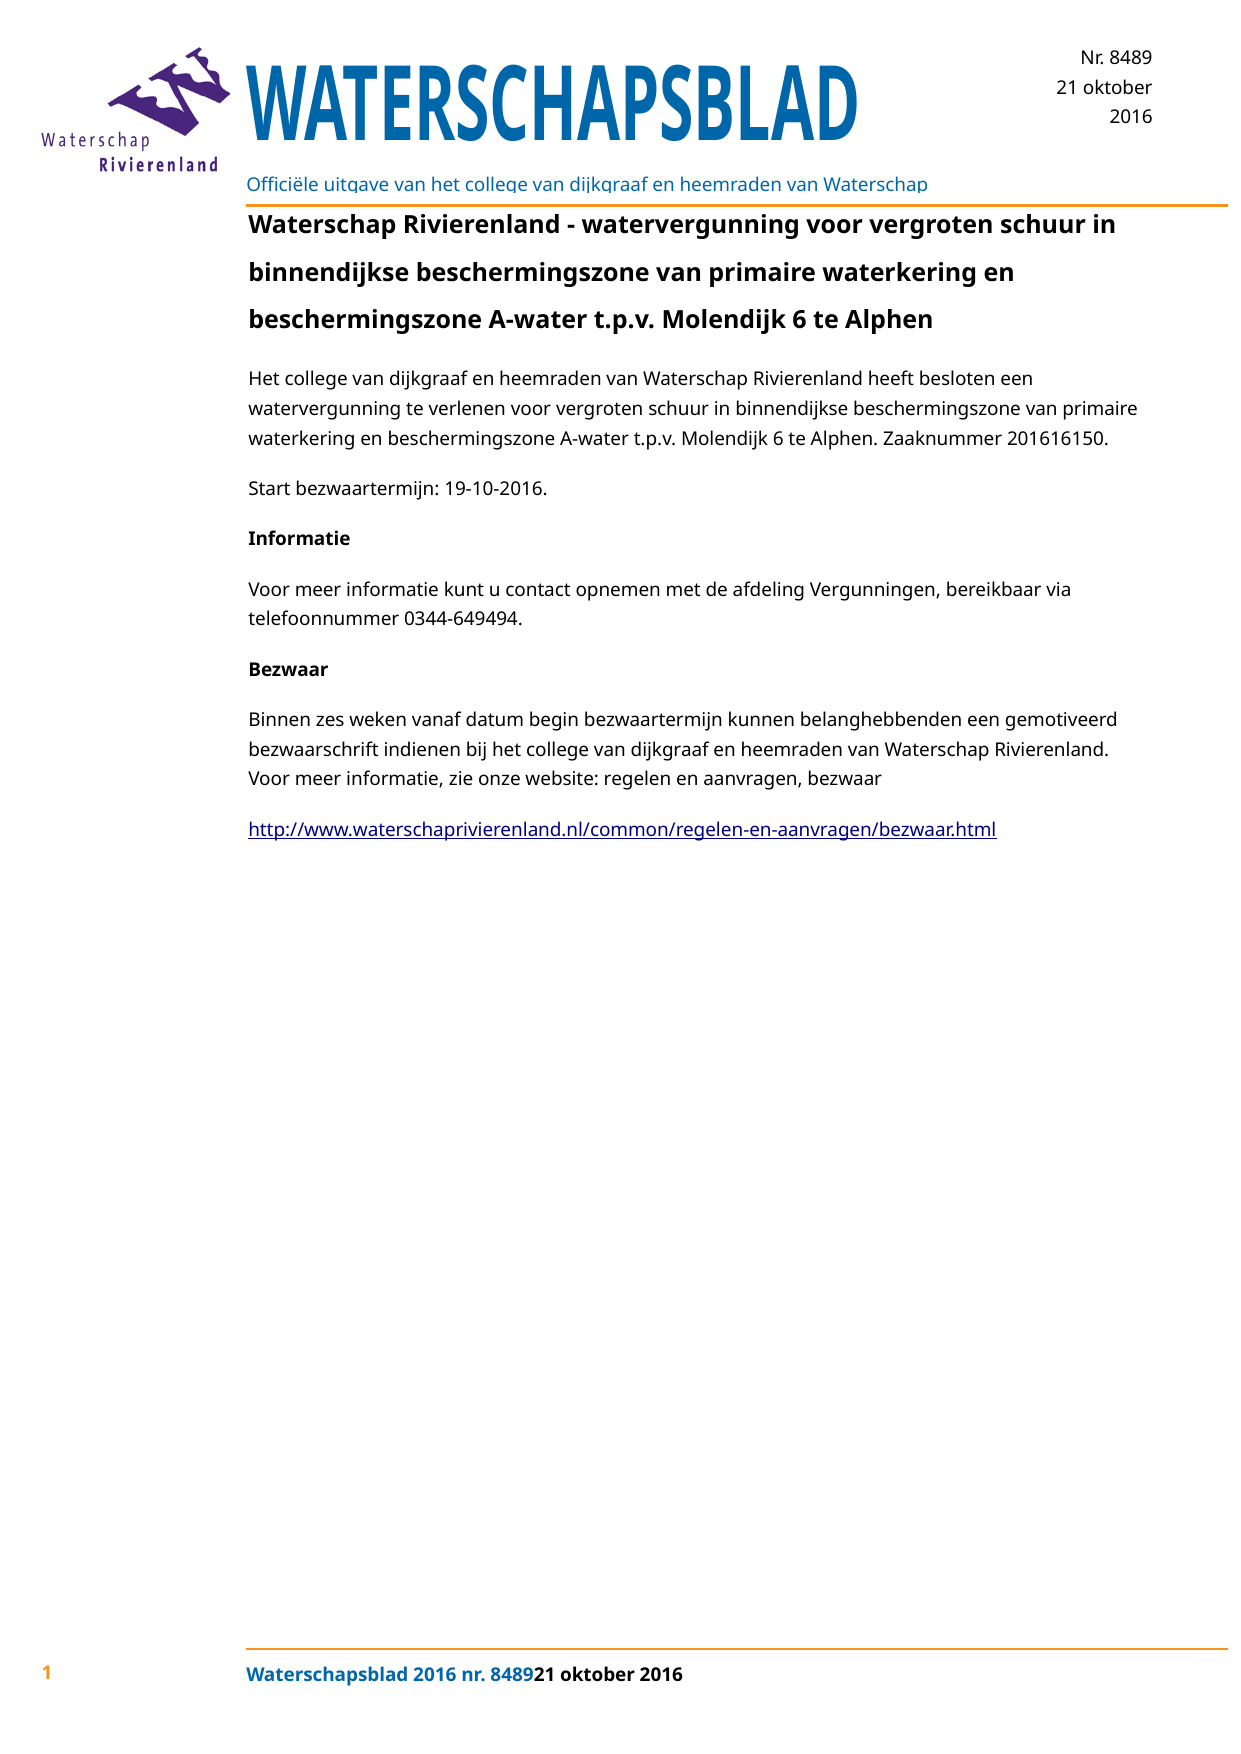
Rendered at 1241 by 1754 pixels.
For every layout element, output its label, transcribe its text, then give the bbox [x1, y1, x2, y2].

text Informatie [248, 526, 1152, 551]
text Start bezwaartermijn: 19-10-2016. [248, 475, 1152, 501]
text Bezwaar [248, 656, 1152, 682]
text Voor meer informatie kunt u contact opnemen met de afdeling Vergunningen, bereikbaar via telefoonnummer 0344-649494. [248, 576, 1152, 631]
text Het college van dijkgraaf en heemraden van Waterschap Rivierenland heeft besloten een watervergunning te verlenen voor vergroten schuur in binnendijkse beschermingszone van primaire waterkering en beschermingszone A-water t.p.v. Molendijk 6 te Alphen. Zaaknummer 201616150. [248, 366, 1152, 450]
text Waterschap Rivierenland - watervergunning voor vergroten schuur in binnendijkse beschermingszone van primaire waterkering en beschermingszone A-water t.p.v. Molendijk 6 te Alphen [248, 207, 1152, 336]
text http://www.waterschaprivierenland.nl/common/regelen-en-aanvragen/bezwaar.html [248, 816, 1152, 842]
picture [41, 47, 231, 172]
text Binnen zes weken vanaf datum begin bezwaartermijn kunnen belanghebbenden een gemotiveerd bezwaarschrift indienen bij het college van dijkgraaf en heemraden van Waterschap Rivierenland. Voor meer informatie, zie onze website: regelen en aanvragen, bezwaar [248, 706, 1152, 791]
